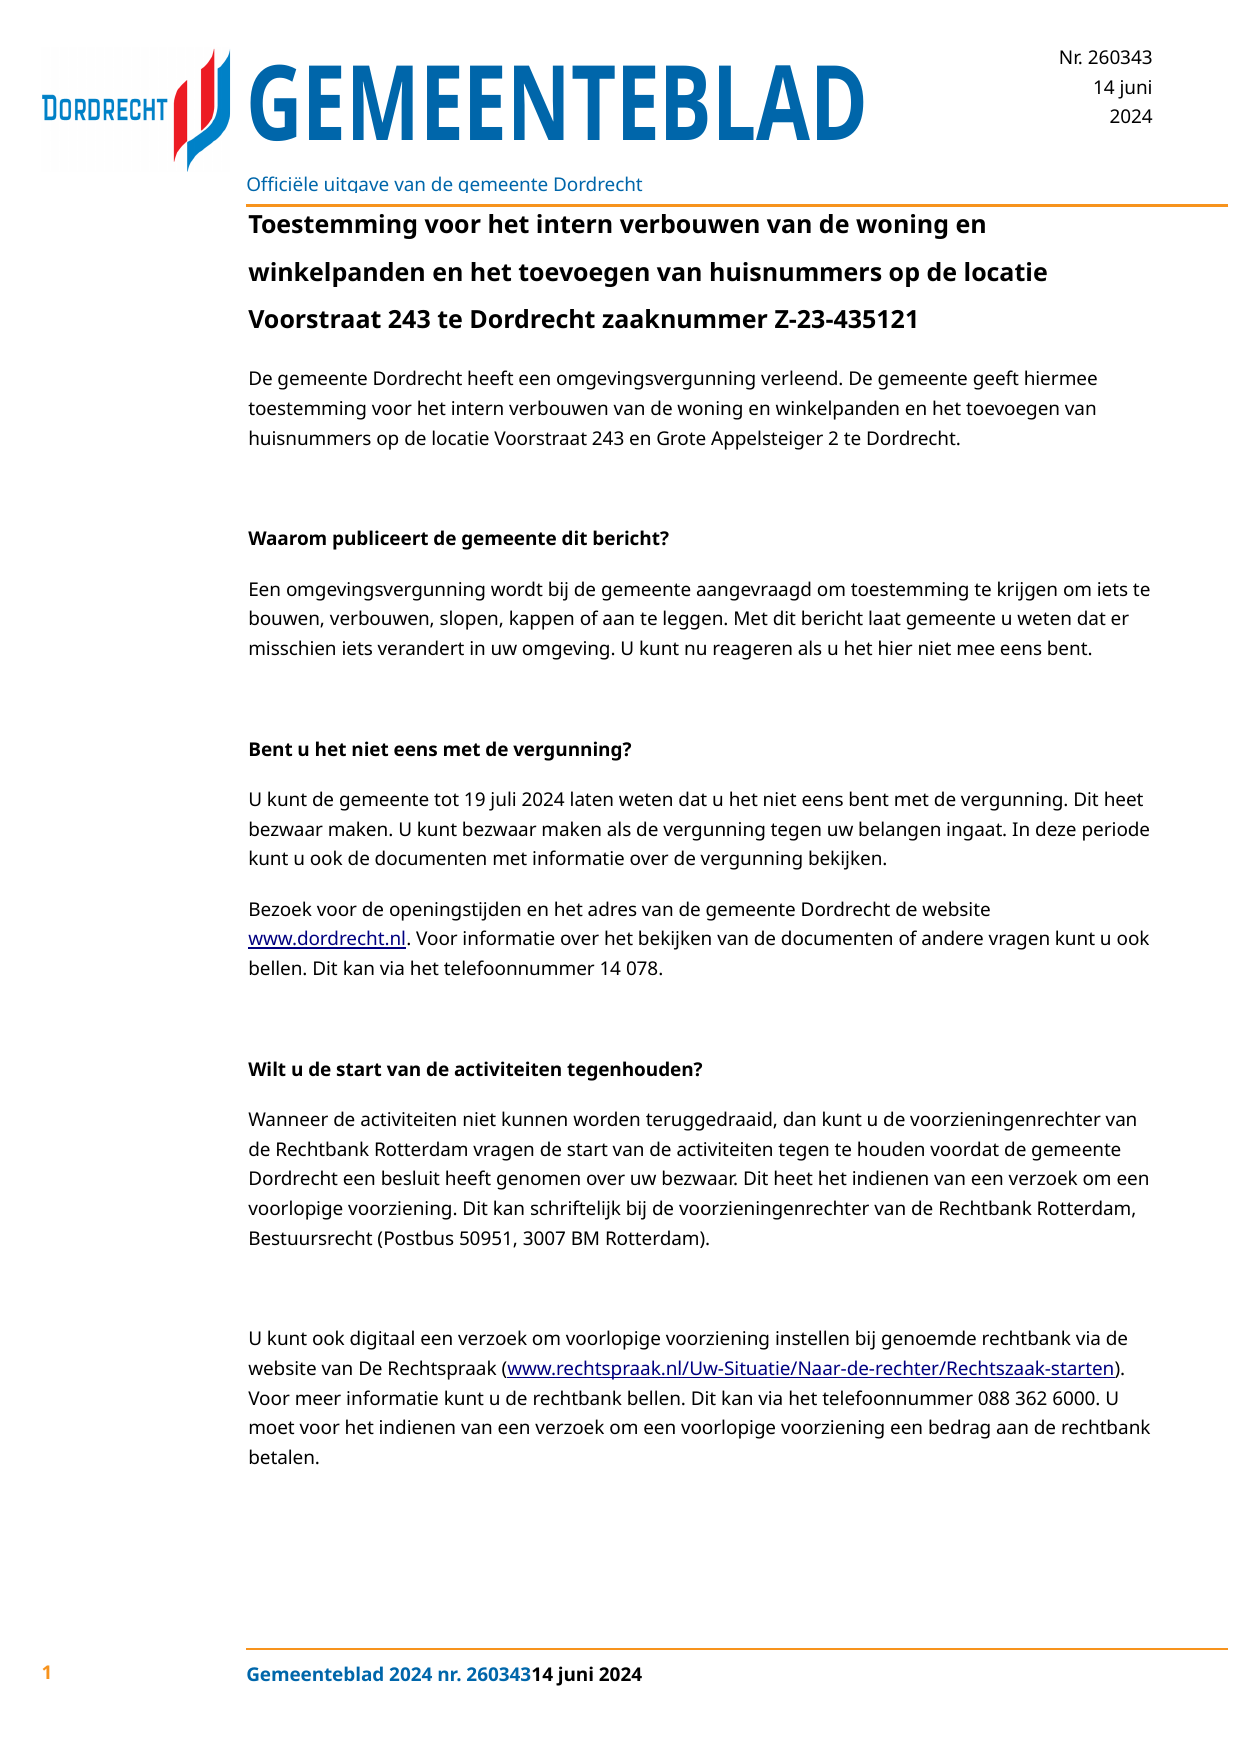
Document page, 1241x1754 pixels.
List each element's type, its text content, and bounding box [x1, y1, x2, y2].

text U kunt de gemeente tot 19 juli 2024 laten weten dat u het niet eens bent met de vergunning. Dit heet bezwaar maken. U kunt bezwaar maken als de vergunning tegen uw belangen ingaat. In deze periode kunt u ook de documenten met informatie over de vergunning bekijken. [248, 786, 1152, 871]
text De gemeente Dordrecht heeft een omgevingsvergunning verleend. De gemeente geeft hiermee toestemming voor het intern verbouwen van de woning en winkelpanden en het toevoegen van huisnummers op de locatie Voorstraat 243 en Grote Appelsteiger 2 te Dordrecht. [248, 366, 1152, 450]
text Toestemming voor het intern verbouwen van de woning en winkelpanden en het toevoegen van huisnummers op de locatie Voorstraat 243 te Dordrecht zaaknummer Z-23-435121 [248, 207, 1152, 336]
text Bezoek voor de openingstijden en het adres van de gemeente Dordrecht de website www.dordrecht.nl. Voor informatie over het bekijken van de documenten of andere vragen kunt u ook bellen. Dit kan via het telefoonnummer 14 078. [248, 896, 1152, 981]
picture [41, 47, 231, 172]
text Wanneer de activiteiten niet kunnen worden teruggedraaid, dan kunt u de voorzieningenrechter van de Rechtbank Rotterdam vragen de start van de activiteiten tegen te houden voordat de gemeente Dordrecht een besluit heeft genomen over uw bezwaar. Dit heet het indienen van een verzoek om een voorlopige voorziening. Dit kan schriftelijk bij de voorzieningenrechter van de Rechtbank Rotterdam, Bestuursrecht (Postbus 50951, 3007 BM Rotterdam). [248, 1106, 1152, 1250]
text Een omgevingsvergunning wordt bij de gemeente aangevraagd om toestemming te krijgen om iets te bouwen, verbouwen, slopen, kappen of aan te leggen. Met dit bericht laat gemeente u weten dat er misschien iets verandert in uw omgeving. U kunt nu reageren als u het hier niet mee eens bent. [248, 576, 1152, 661]
text Waarom publiceert de gemeente dit bericht? [248, 526, 1152, 551]
text Bent u het niet eens met de vergunning? [248, 736, 1152, 762]
text U kunt ook digitaal een verzoek om voorlopige voorziening instellen bij genoemde rechtbank via de website van De Rechtspraak (www.rechtspraak.nl/Uw-Situatie/Naar-de-rechter/Rechtszaak-starten). Voor meer informatie kunt u de rechtbank bellen. Dit kan via het telefoonnummer 088 362 6000. U moet voor het indienen van een verzoek om een voorlopige voorziening een bedrag aan de rechtbank betalen. [248, 1326, 1152, 1469]
text Wilt u de start van de activiteiten tegenhouden? [248, 1056, 1152, 1082]
